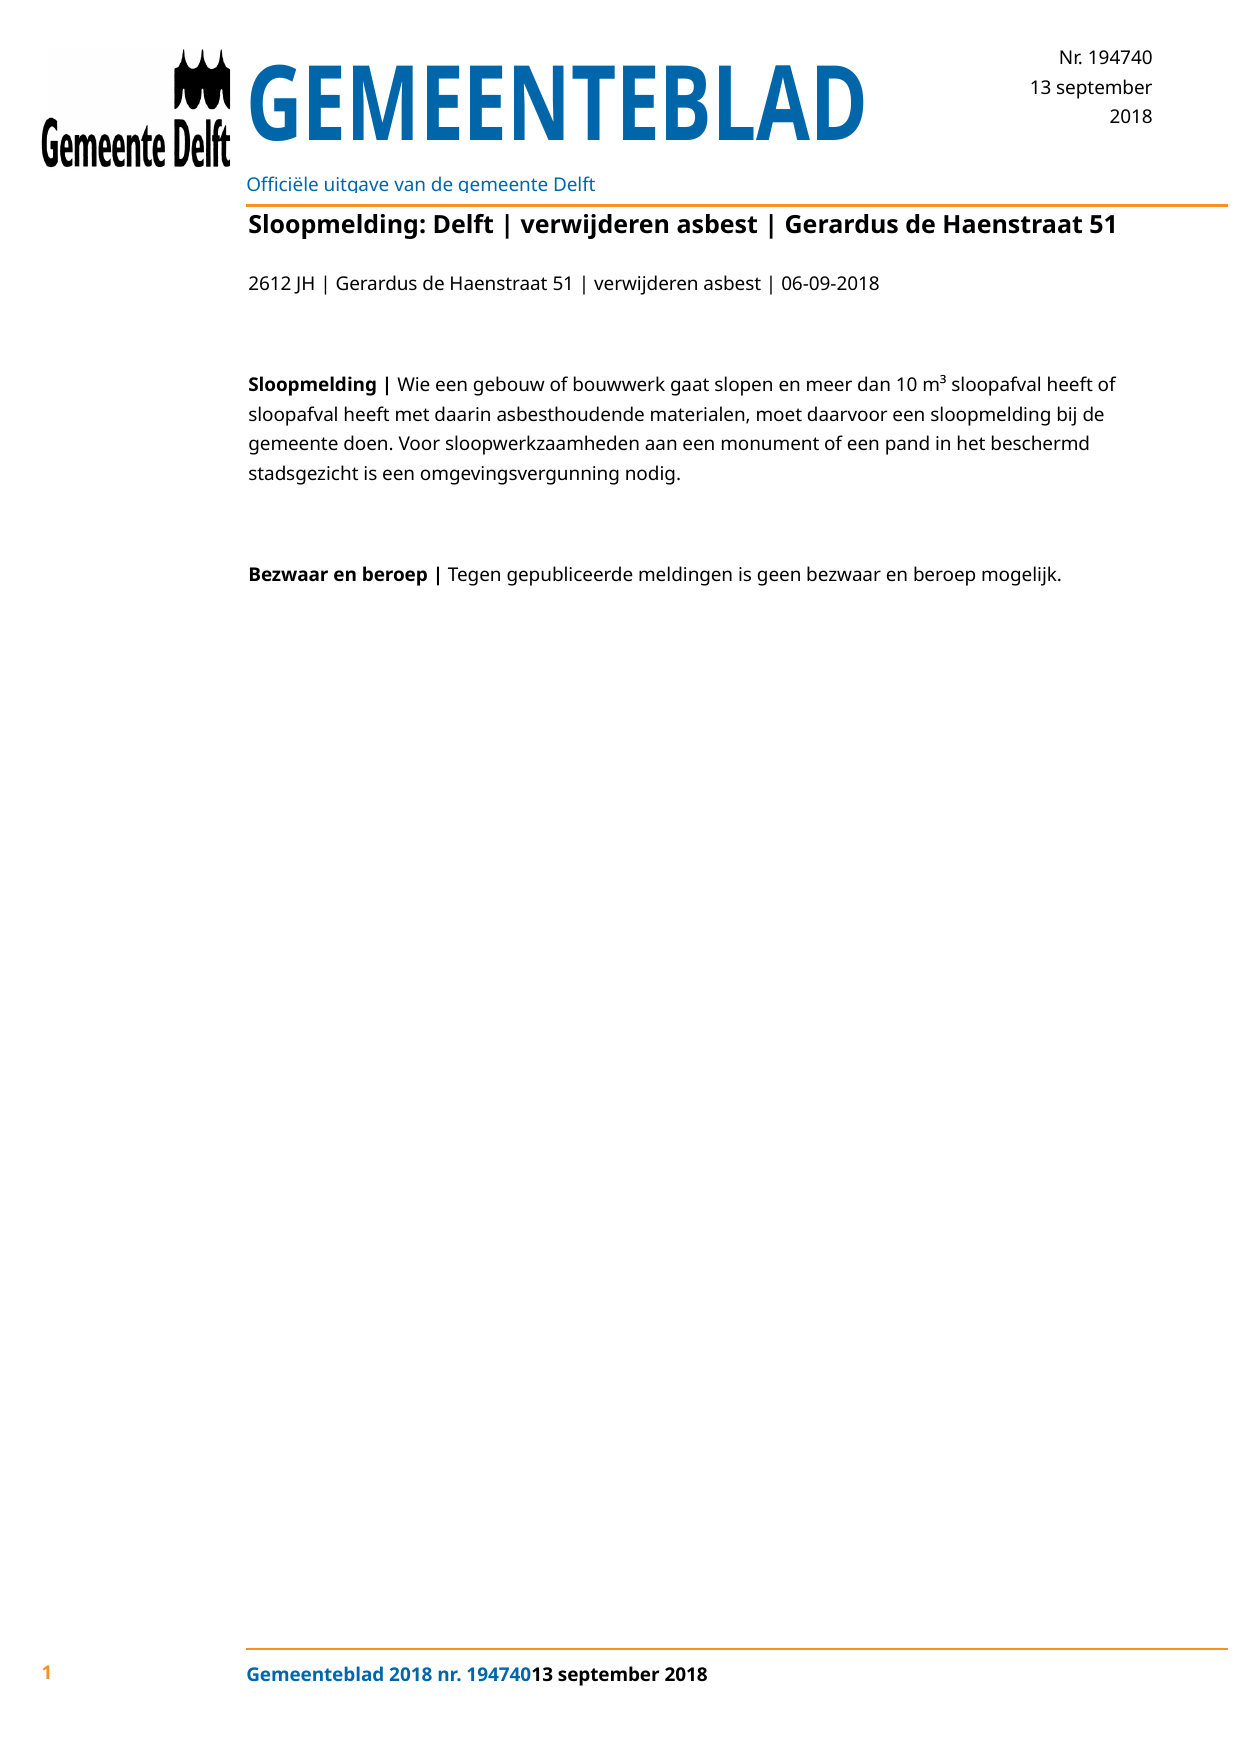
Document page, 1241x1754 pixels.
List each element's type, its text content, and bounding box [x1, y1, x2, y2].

text Sloopmelding | Wie een gebouw of bouwwerk gaat slopen en meer dan 10 m³ sloopafval heeft of sloopafval heeft met daarin asbesthoudende materialen, moet daarvoor een sloopmelding bij de gemeente doen. Voor sloopwerkzaamheden aan een monument of een pand in het beschermd stadsgezicht is een omgevingsvergunning nodig. [248, 371, 1152, 486]
picture [41, 47, 231, 172]
text 2612 JH | Gerardus de Haenstraat 51 | verwijderen asbest | 06-09-2018 [248, 270, 1152, 296]
text Sloopmelding: Delft | verwijderen asbest | Gerardus de Haenstraat 51 [248, 207, 1152, 241]
text Bezwaar en beroep | Tegen gepubliceerde meldingen is geen bezwaar en beroep mogelijk. [248, 561, 1152, 586]
